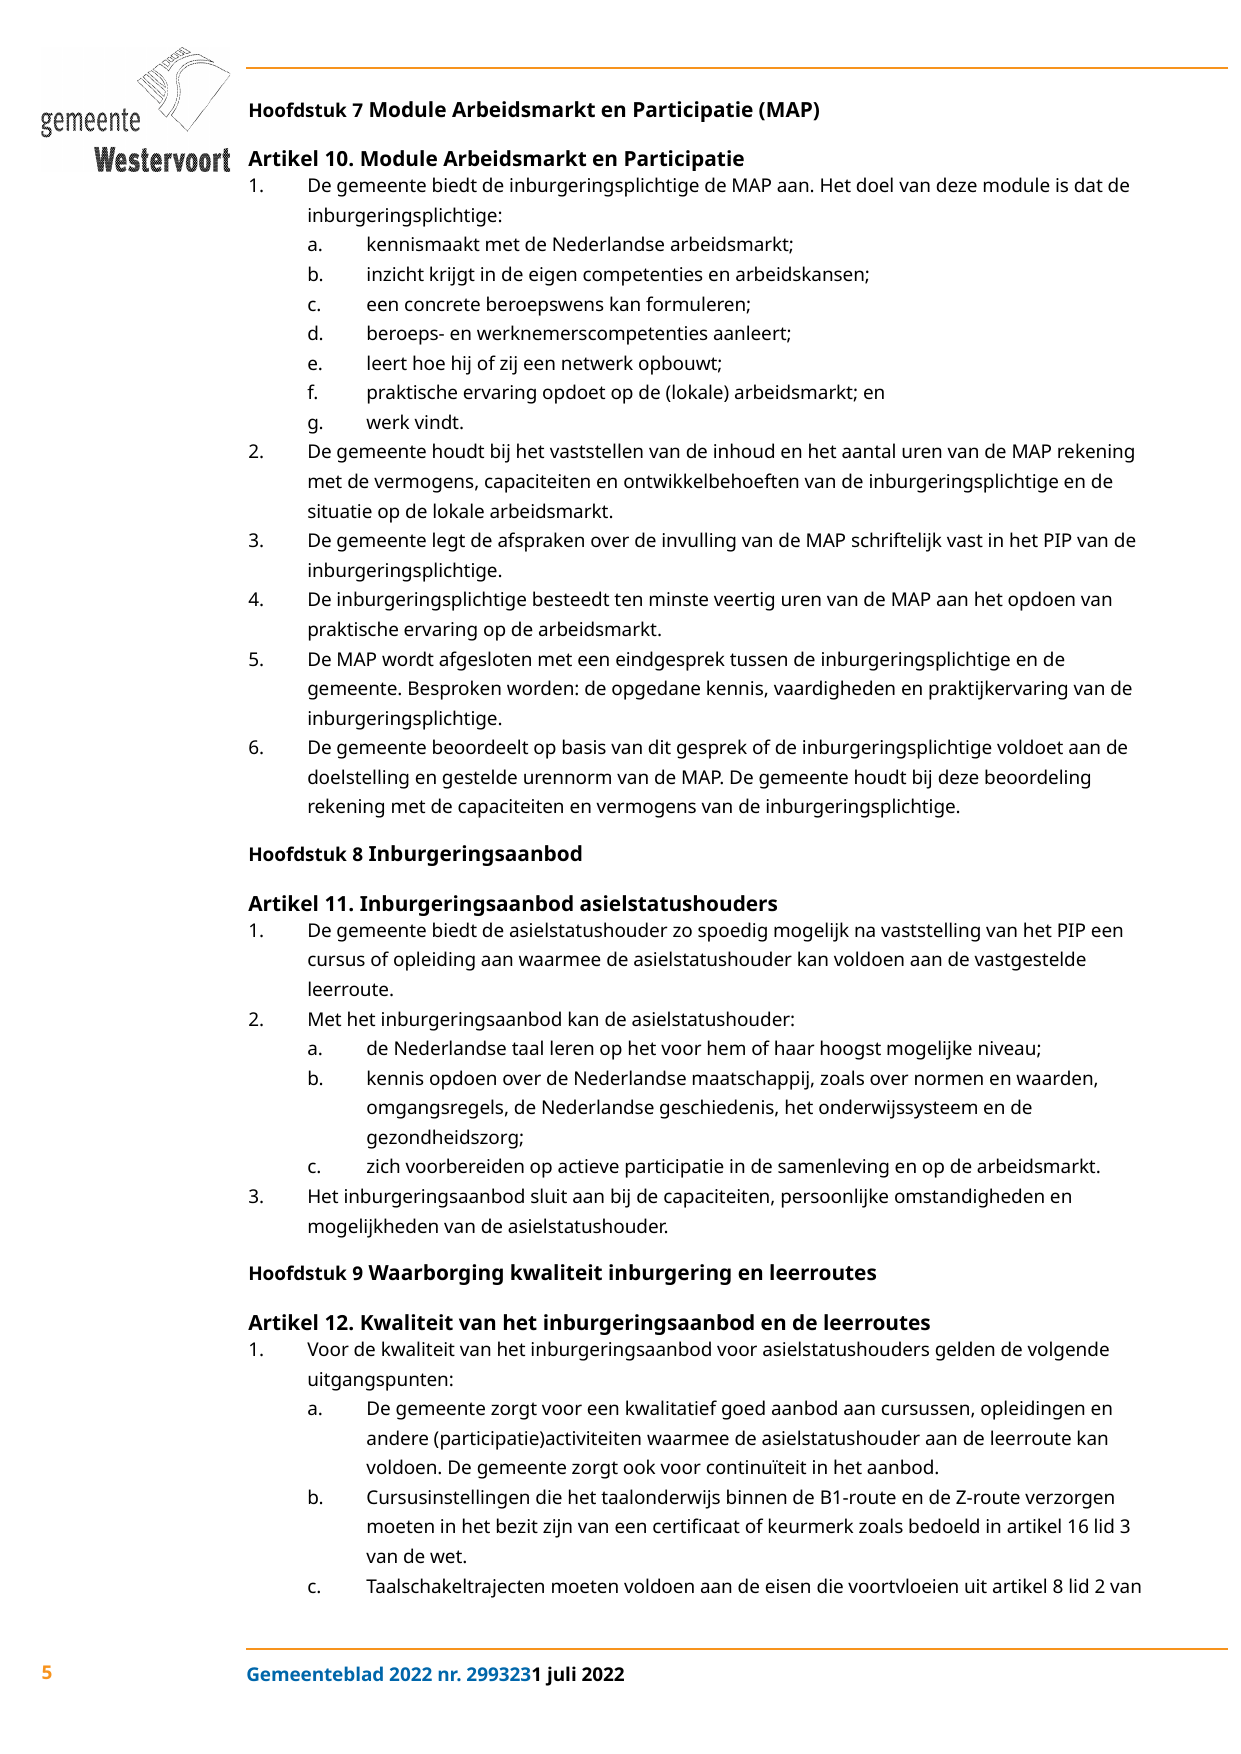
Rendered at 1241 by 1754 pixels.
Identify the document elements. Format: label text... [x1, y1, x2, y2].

list De MAP wordt afgesloten met een eindgesprek tussen de inburgeringsplichtige en de gemeente. Besproken worden: de opgedane kennis, vaardigheden en praktijkervaring van de inburgeringsplichtige. [248, 646, 1152, 731]
list De gemeente biedt de inburgeringsplichtige de MAP aan. Het doel van deze module is dat de inburgeringsplichtige: [248, 172, 1152, 228]
text Hoofdstuk 8 Inburgeringsaanbod [248, 839, 1152, 868]
list leert hoe hij of zij een netwerk opbouwt; [307, 350, 1152, 376]
text Artikel 10. Module Arbeidsmarkt en Participatie [248, 144, 1152, 172]
list kennis opdoen over de Nederlandse maatschappij, zoals over normen en waarden, omgangsregels, de Nederlandse geschiedenis, het onderwijssysteem en de gezondheidszorg; [307, 1065, 1152, 1150]
list De gemeente zorgt voor een kwalitatief goed aanbod aan cursussen, opleidingen en andere (participatie)activiteiten waarmee de asielstatushouder aan de leerroute kan voldoen. De gemeente zorgt ook voor continuïteit in het aanbod. [307, 1395, 1152, 1480]
text Artikel 12. Kwaliteit van het inburgeringsaanbod en de leerroutes [248, 1308, 1152, 1336]
list inzicht krijgt in de eigen competenties en arbeidskansen; [307, 261, 1152, 287]
list De inburgeringsplichtige besteedt ten minste veertig uren van de MAP aan het opdoen van praktische ervaring op de arbeidsmarkt. [248, 587, 1152, 642]
list een concrete beroepswens kan formuleren; [307, 291, 1152, 317]
list praktische ervaring opdoet op de (lokale) arbeidsmarkt; en [307, 379, 1152, 405]
list werk vindt. [307, 409, 1152, 435]
list Het inburgeringsaanbod sluit aan bij de capaciteiten, persoonlijke omstandigheden en mogelijkheden van de asielstatushouder. [248, 1183, 1152, 1239]
text Artikel 11. Inburgeringsaanbod asielstatushouders [248, 889, 1152, 917]
list De gemeente biedt de asielstatushouder zo spoedig mogelijk na vaststelling van het PIP een cursus of opleiding aan waarmee de asielstatushouder kan voldoen aan de vastgestelde leerroute. [248, 917, 1152, 1002]
list Taalschakeltrajecten moeten voldoen aan de eisen die voortvloeien uit artikel 8 lid 2 van [307, 1573, 1152, 1599]
list kennismaakt met de Nederlandse arbeidsmarkt; [307, 232, 1152, 257]
text Hoofdstuk 7 Module Arbeidsmarkt en Participatie (MAP) [248, 95, 1152, 123]
picture [41, 47, 231, 172]
text Hoofdstuk 9 Waarborging kwaliteit inburgering en leerroutes [248, 1258, 1152, 1287]
list De gemeente legt de afspraken over de invulling van de MAP schriftelijk vast in het PIP van de inburgeringsplichtige. [248, 527, 1152, 583]
list de Nederlandse taal leren op het voor hem of haar hoogst mogelijke niveau; [307, 1035, 1152, 1061]
list Cursusinstellingen die het taalonderwijs binnen de B1-route en de Z-route verzorgen moeten in het bezit zijn van een certificaat of keurmerk zoals bedoeld in artikel 16 lid 3 van de wet. [307, 1484, 1152, 1569]
list Voor de kwaliteit van het inburgeringsaanbod voor asielstatushouders gelden de volgende uitgangspunten: [248, 1336, 1152, 1392]
list zich voorbereiden op actieve participatie in de samenleving en op de arbeidsmarkt. [307, 1154, 1152, 1179]
list De gemeente houdt bij het vaststellen van de inhoud en het aantal uren van de MAP rekening met de vermogens, capaciteiten en ontwikkelbehoeften van de inburgeringsplichtige en de situatie op de lokale arbeidsmarkt. [248, 439, 1152, 524]
list beroeps- en werknemerscompetenties aanleert; [307, 320, 1152, 346]
list Met het inburgeringsaanbod kan de asielstatushouder: [248, 1006, 1152, 1032]
list De gemeente beoordeelt op basis van dit gesprek of de inburgeringsplichtige voldoet aan de doelstelling en gestelde urennorm van de MAP. De gemeente houdt bij deze beoordeling rekening met de capaciteiten en vermogens van de inburgeringsplichtige. [248, 734, 1152, 819]
